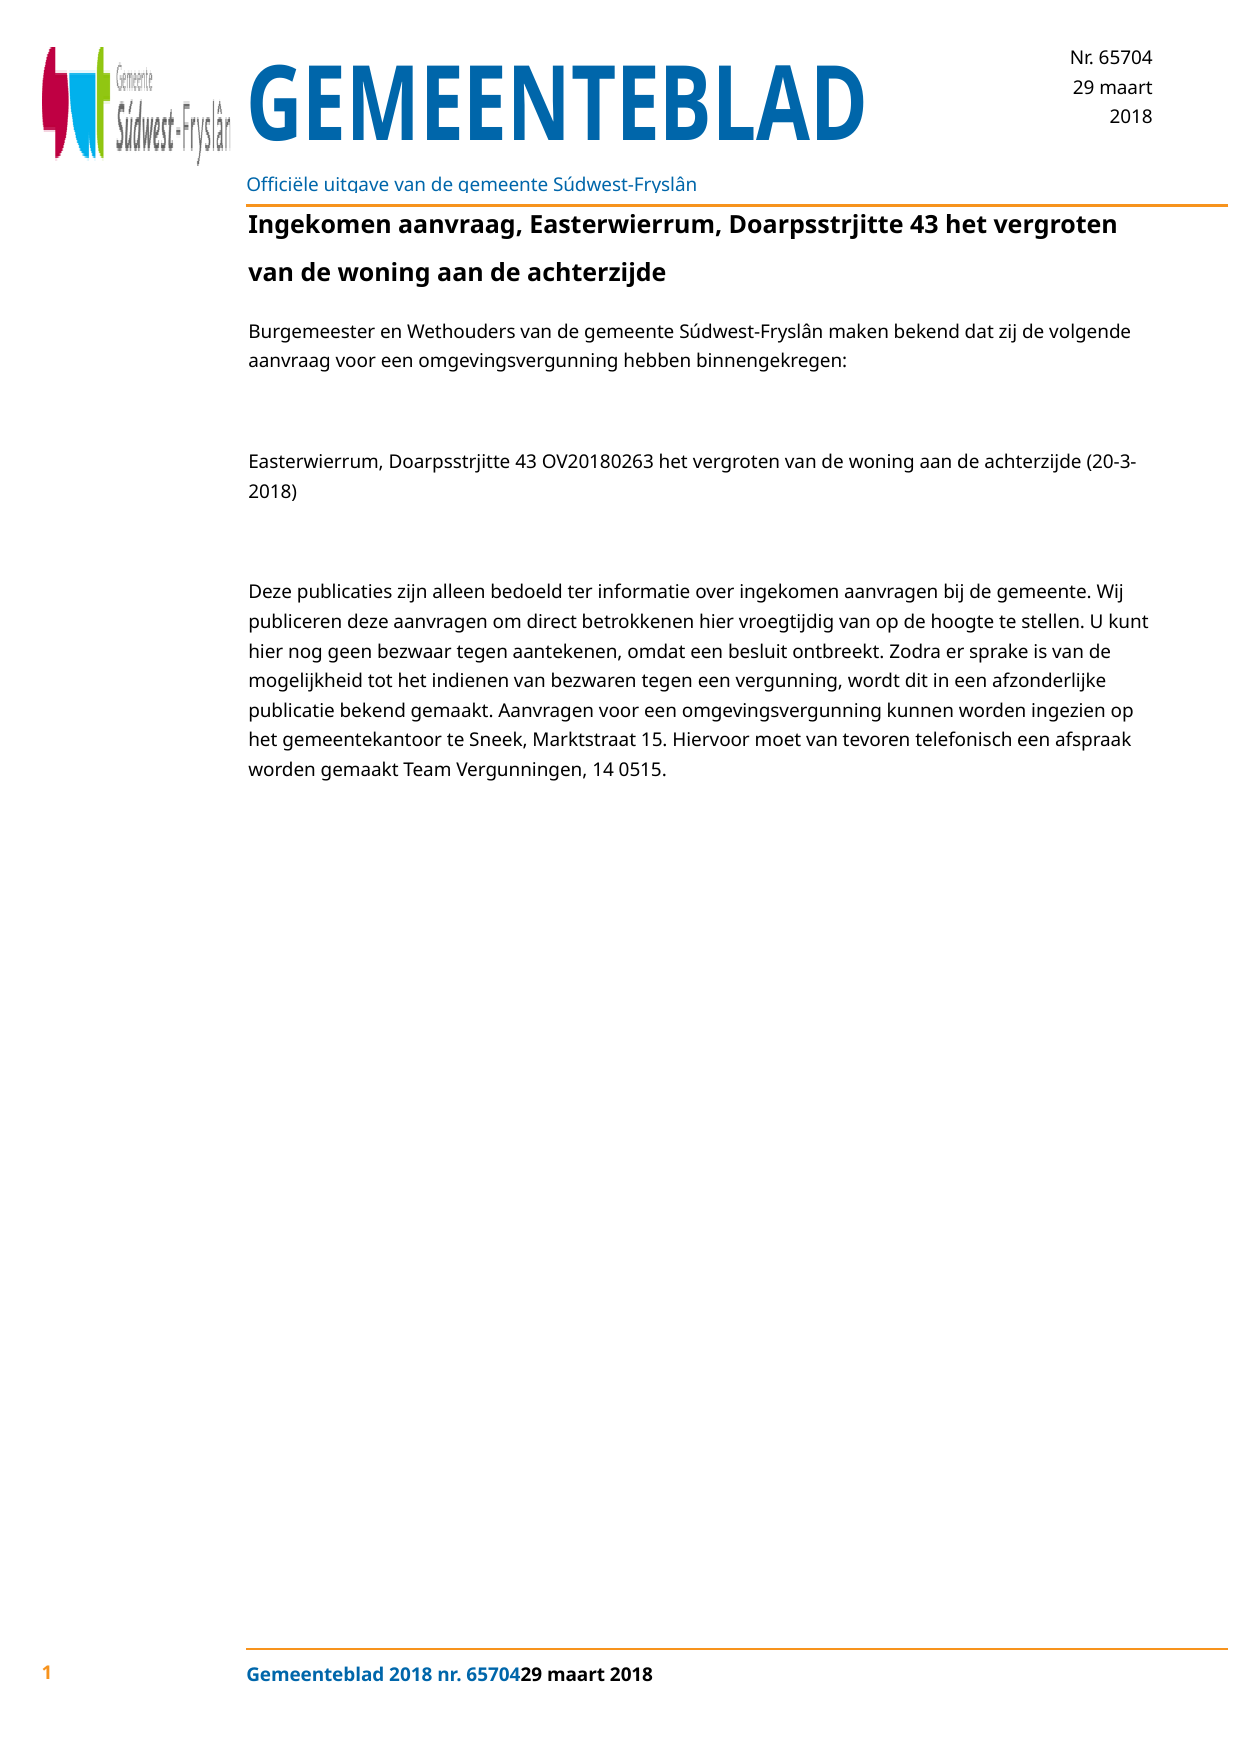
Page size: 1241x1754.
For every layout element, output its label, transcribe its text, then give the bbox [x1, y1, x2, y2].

text Easterwierrum, Doarpsstrjitte 43 OV20180263 het vergroten van de woning aan de achterzijde (20-3-2018) [248, 448, 1152, 504]
text Deze publicaties zijn alleen bedoeld ter informatie over ingekomen aanvragen bij de gemeente. Wij publiceren deze aanvragen om direct betrokkenen hier vroegtijdig van op de hoogte te stellen. U kunt hier nog geen bezwaar tegen aantekenen, omdat een besluit ontbreekt. Zodra er sprake is van de mogelijkheid tot het indienen van bezwaren tegen een vergunning, wordt dit in een afzonderlijke publicatie bekend gemaakt. Aanvragen voor een omgevingsvergunning kunnen worden ingezien op het gemeentekantoor te Sneek, Marktstraat 15. Hiervoor moet van tevoren telefonisch een afspraak worden gemaakt Team Vergunningen, 14 0515. [248, 579, 1152, 782]
text Ingekomen aanvraag, Easterwierrum, Doarpsstrjitte 43 het vergroten van de woning aan de achterzijde [248, 207, 1152, 288]
picture [41, 47, 231, 172]
text Burgemeester en Wethouders van de gemeente Súdwest-Fryslân maken bekend dat zij de volgende aanvraag voor een omgevingsvergunning hebben binnengekregen: [248, 318, 1152, 373]
